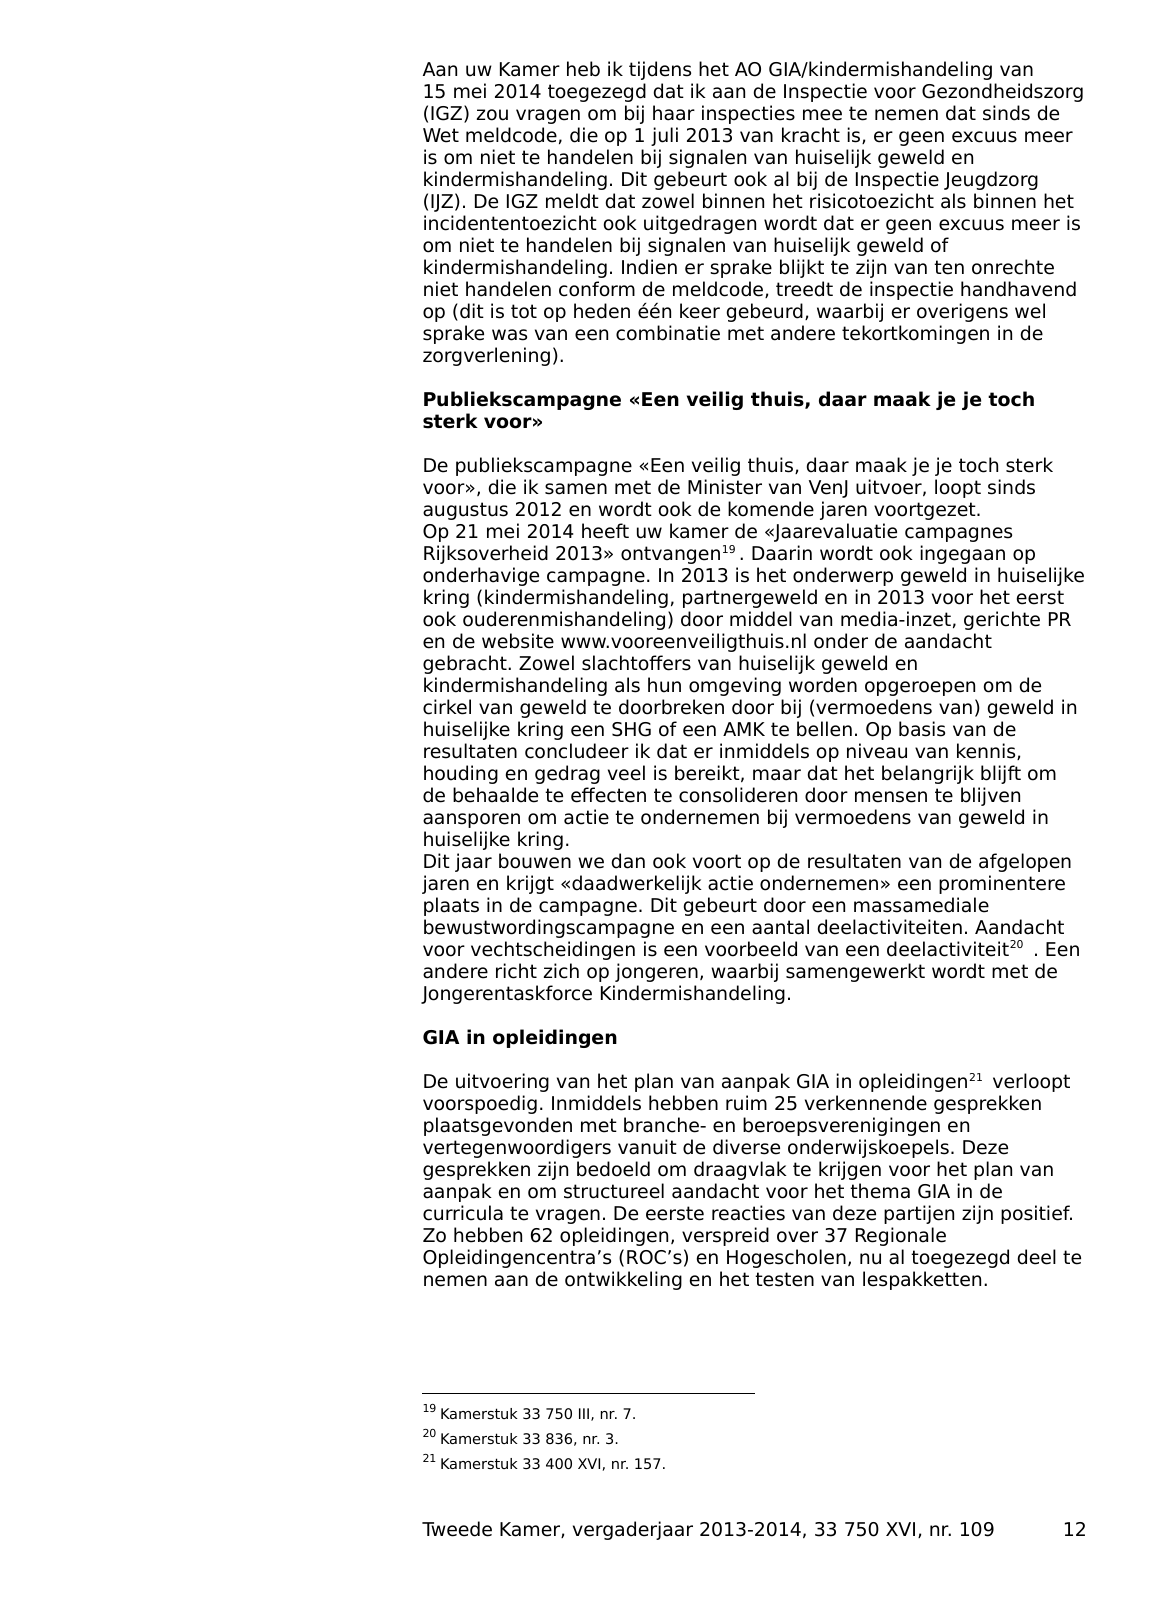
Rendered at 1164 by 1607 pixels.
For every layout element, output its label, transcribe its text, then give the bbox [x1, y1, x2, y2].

text Kamerstuk 33 750 III, nr. 7. [422, 1402, 1087, 1424]
text Aan uw Kamer heb ik tijdens het AO GIA/kindermishandeling van 15 mei 2014 toegezegd dat ik aan de Inspectie voor Gezondheidszorg (IGZ) zou vragen om bij haar inspecties mee te nemen dat sinds de Wet meldcode, die op 1 juli 2013 van kracht is, er geen excuus meer is om niet te handelen bij signalen van huiselijk geweld en kindermishandeling. Dit gebeurt ook al bij de Inspectie Jeugdzorg (IJZ). De IGZ meldt dat zowel binnen het risicotoezicht als binnen het incidententoezicht ook uitgedragen wordt dat er geen excuus meer is om niet te handelen bij signalen van huiselijk geweld of kindermishandeling. Indien er sprake blijkt te zijn van ten onrechte niet handelen conform de meldcode, treedt de inspectie handhavend op (dit is tot op heden één keer gebeurd, waarbij er overigens wel sprake was van een combinatie met andere tekortkomingen in de zorgverlening). [422, 59, 1087, 367]
subtitle GIA in opleidingen [422, 1027, 1087, 1049]
text Dit jaar bouwen we dan ook voort op de resultaten van de afgelopen jaren en krijgt «daadwerkelijk actie ondernemen» een prominentere plaats in de campagne. Dit gebeurt door een massamediale bewustwordingscampagne en een aantal deelactiviteiten. Aandacht voor vechtscheidingen is een voorbeeld van een deelactiviteit . Een andere richt zich op jongeren, waarbij samengewerkt wordt met de Jongerentaskforce Kindermishandeling. [422, 851, 1087, 1004]
text De uitvoering van het plan van aanpak GIA in opleidingen verloopt voorspoedig. Inmiddels hebben ruim 25 verkennende gesprekken plaatsgevonden met branche- en beroepsverenigingen en vertegenwoordigers vanuit de diverse onderwijskoepels. Deze gesprekken zijn bedoeld om draagvlak te krijgen voor het plan van aanpak en om structureel aandacht voor het thema GIA in de curricula te vragen. De eerste reacties van deze partijen zijn positief. Zo hebben 62 opleidingen, verspreid over 37 Regionale Opleidingencentra’s (ROC’s) en Hogescholen, nu al toegezegd deel te nemen aan de ontwikkeling en het testen van lespakketten. [422, 1071, 1087, 1291]
text Kamerstuk 33 836, nr. 3. [422, 1427, 1087, 1449]
text Kamerstuk 33 400 XVI, nr. 157. [422, 1452, 1087, 1474]
subtitle Publiekscampagne «Een veilig thuis, daar maak je je toch sterk voor» [422, 389, 1087, 433]
text Op 21 mei 2014 heeft uw kamer de «Jaarevaluatie campagnes Rijksoverheid 2013» ontvangen. Daarin wordt ook ingegaan op onderhavige campagne. In 2013 is het onderwerp geweld in huiselijke kring (kindermishandeling, partnergeweld en in 2013 voor het eerst ook ouderenmishandeling) door middel van media-inzet, gerichte PR en de website www.vooreenveiligthuis.nl onder de aandacht gebracht. Zowel slachtoffers van huiselijk geweld en kindermishandeling als hun omgeving worden opgeroepen om de cirkel van geweld te doorbreken door bij (vermoedens van) geweld in huiselijke kring een SHG of een AMK te bellen. Op basis van de resultaten concludeer ik dat er inmiddels op niveau van kennis, houding en gedrag veel is bereikt, maar dat het belangrijk blijft om de behaalde te effecten te consolideren door mensen te blijven aansporen om actie te ondernemen bij vermoedens van geweld in huiselijke kring. [422, 521, 1087, 851]
text De publiekscampagne «Een veilig thuis, daar maak je je toch sterk voor», die ik samen met de Minister van VenJ uitvoer, loopt sinds augustus 2012 en wordt ook de komende jaren voortgezet. [422, 455, 1087, 521]
